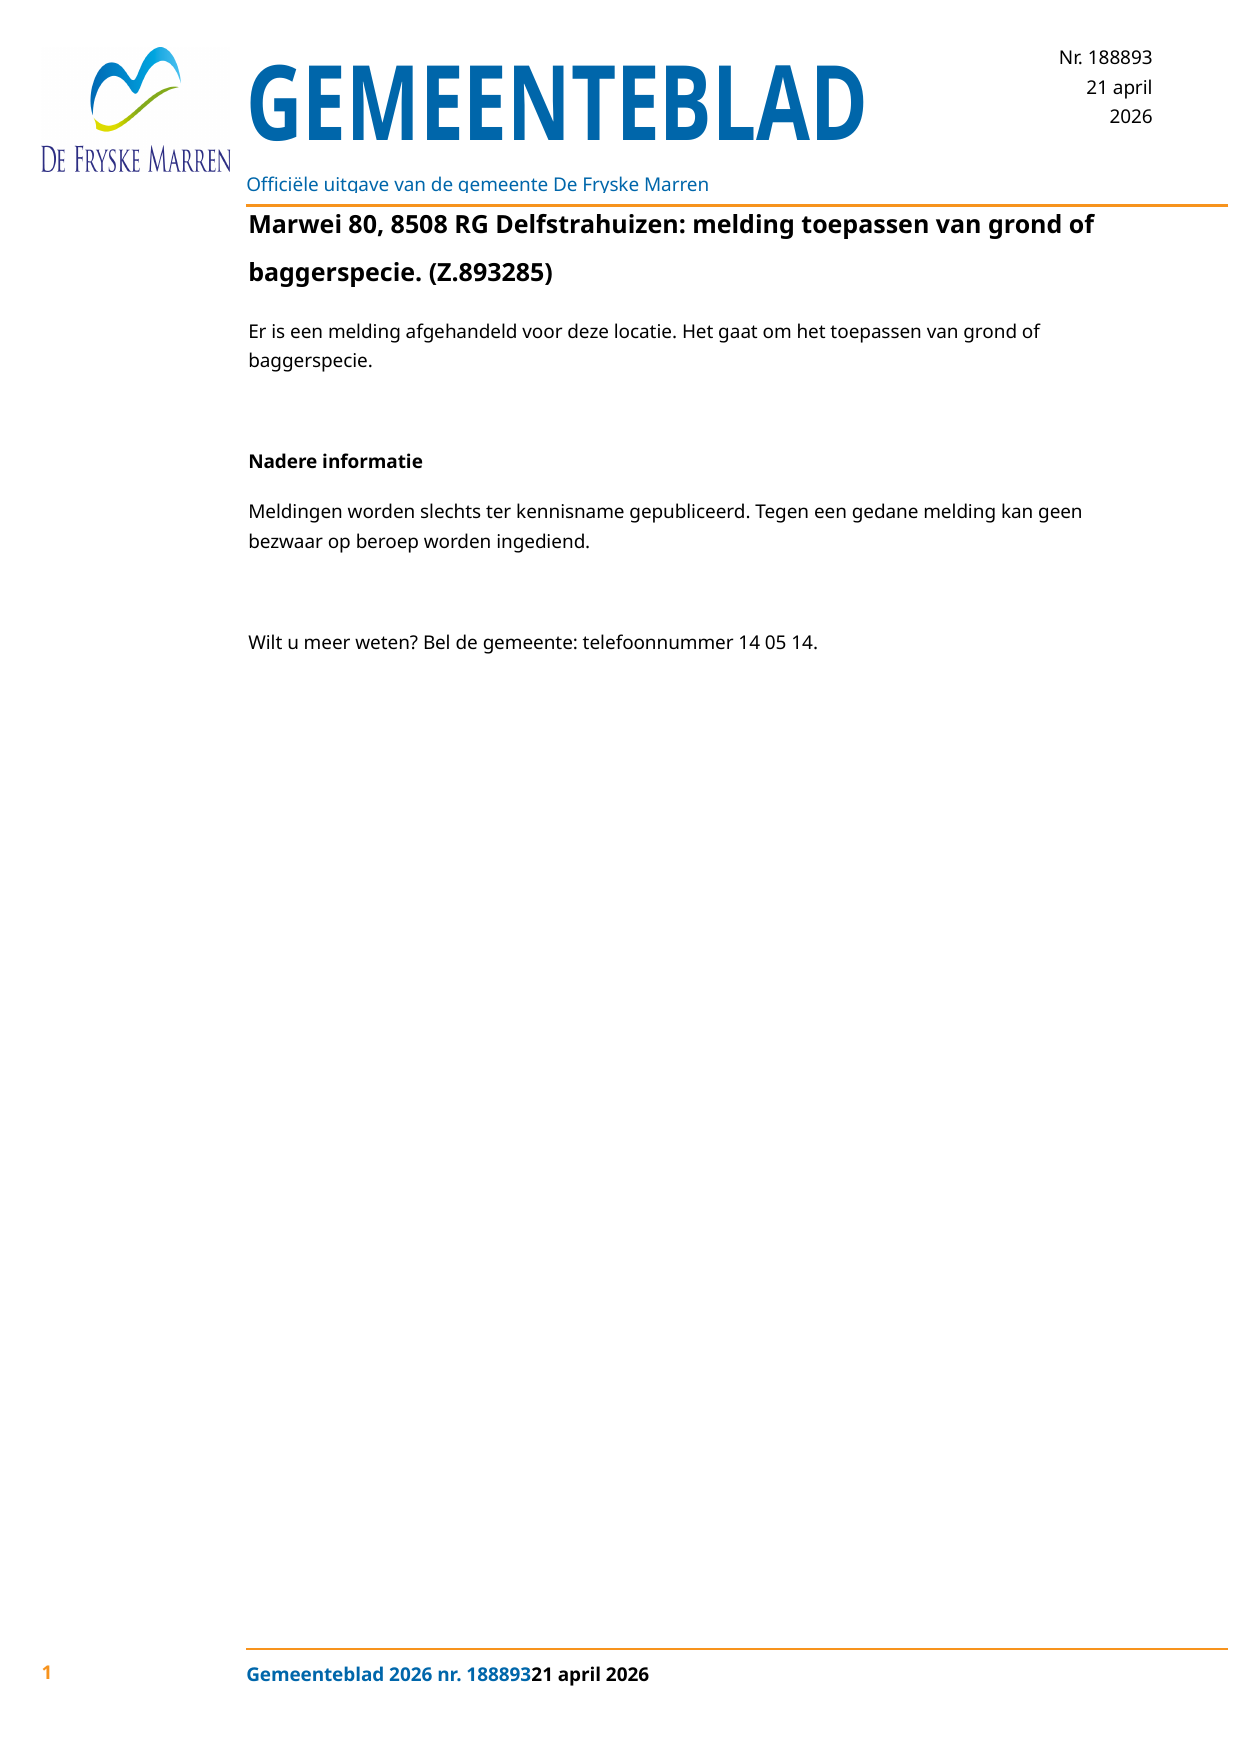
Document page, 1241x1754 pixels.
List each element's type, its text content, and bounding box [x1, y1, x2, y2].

text Er is een melding afgehandeld voor deze locatie. Het gaat om het toepassen van grond of baggerspecie. [248, 318, 1152, 373]
picture [41, 47, 231, 172]
text Marwei 80, 8508 RG Delfstrahuizen: melding toepassen van grond of baggerspecie. (Z.893285) [248, 207, 1152, 288]
text Nadere informatie [248, 448, 1152, 474]
text Meldingen worden slechts ter kennisname gepubliceerd. Tegen een gedane melding kan geen bezwaar op beroep worden ingediend. [248, 499, 1152, 554]
text Wilt u meer weten? Bel de gemeente: telefoonnummer 14 05 14. [248, 629, 1152, 655]
